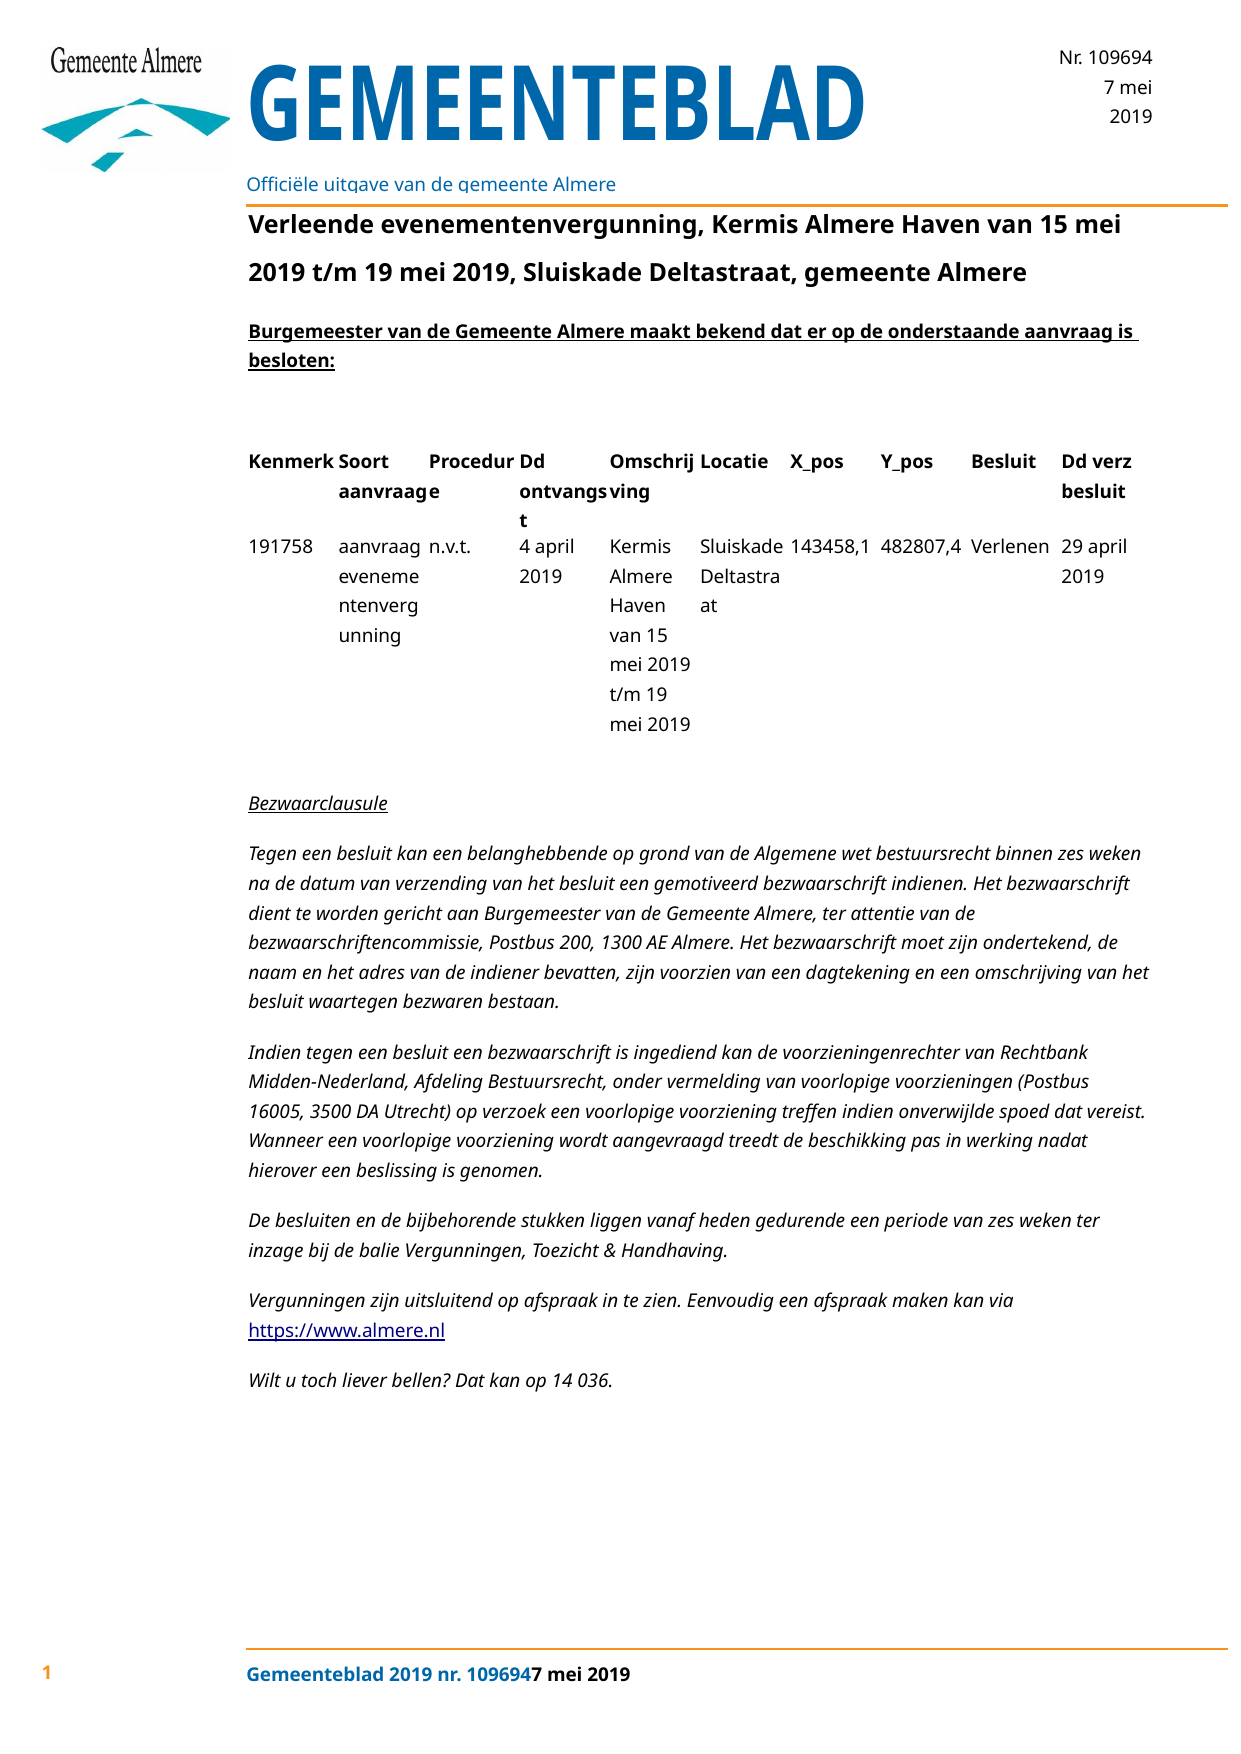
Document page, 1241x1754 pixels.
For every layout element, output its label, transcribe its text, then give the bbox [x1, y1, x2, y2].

text Verleende evenementenvergunning, Kermis Almere Haven van 15 mei 2019 t/m 19 mei 2019, Sluiskade Deltastraat, gemeente Almere [248, 207, 1152, 288]
table_header Kenmerk [248, 449, 338, 533]
table_cell 143458,1 [790, 533, 881, 737]
text Vergunningen zijn uitsluitend op afspraak in te zien. Eenvoudig een afspraak maken kan via https://www.almere.nl [248, 1288, 1152, 1343]
text Wilt u toch liever bellen? Dat kan op 14 036. [248, 1368, 1152, 1393]
table_cell Sluiskade Deltastraat [700, 533, 790, 737]
table_header Dd ontvangst [519, 449, 609, 533]
table_cell 4 april 2019 [519, 533, 609, 737]
table_header Locatie [700, 449, 790, 533]
table_cell Verlenen [971, 533, 1061, 737]
text Indien tegen een besluit een bezwaarschrift is ingediend kan de voorzieningenrechter van Rechtbank Midden-Nederland, Afdeling Bestuursrecht, onder vermelding van voorlopige voorzieningen (Postbus 16005, 3500 DA Utrecht) op verzoek een voorlopige voorziening treffen indien onverwijlde spoed dat vereist. Wanneer een voorlopige voorziening wordt aangevraagd treedt de beschikking pas in werking nadat hierover een beslissing is genomen. [248, 1039, 1152, 1183]
table_header Omschrijving [609, 449, 700, 533]
text De besluiten en de bijbehorende stukken liggen vanaf heden gedurende een periode van zes weken ter inzage bij de balie Vergunningen, Toezicht & Handhaving. [248, 1208, 1152, 1263]
table_header Soort aanvraag [338, 449, 429, 533]
table_cell aanvraag evenementenvergunning [338, 533, 429, 737]
text Burgemeester van de Gemeente Almere maakt bekend dat er op de onderstaande aanvraag is besloten: [248, 318, 1152, 373]
table_cell n.v.t. [429, 533, 519, 737]
table_header Dd verz besluit [1061, 449, 1152, 533]
text Tegen een besluit kan een belanghebbende op grond van de Algemene wet bestuursrecht binnen zes weken na de datum van verzending van het besluit een gemotiveerd bezwaarschrift indienen. Het bezwaarschrift dient te worden gericht aan Burgemeester van de Gemeente Almere, ter attentie van de bezwaarschriftencommissie, Postbus 200, 1300 AE Almere. Het bezwaarschrift moet zijn ondertekend, de naam en het adres van de indiener bevatten, zijn voorzien van een dagtekening en een omschrijving van het besluit waartegen bezwaren bestaan. [248, 841, 1152, 1014]
table_cell 482807,4 [881, 533, 971, 737]
table_cell Kermis Almere Haven van 15 mei 2019 t/m 19 mei 2019 [609, 533, 700, 737]
table_cell 29 april 2019 [1061, 533, 1152, 737]
table_header Y_pos [881, 449, 971, 533]
table_cell 191758 [248, 533, 338, 737]
table_header Procedure [429, 449, 519, 533]
picture [41, 47, 231, 172]
text Bezwaarclausule [248, 790, 1152, 816]
table_header X_pos [790, 449, 881, 533]
table_header Besluit [971, 449, 1061, 533]
